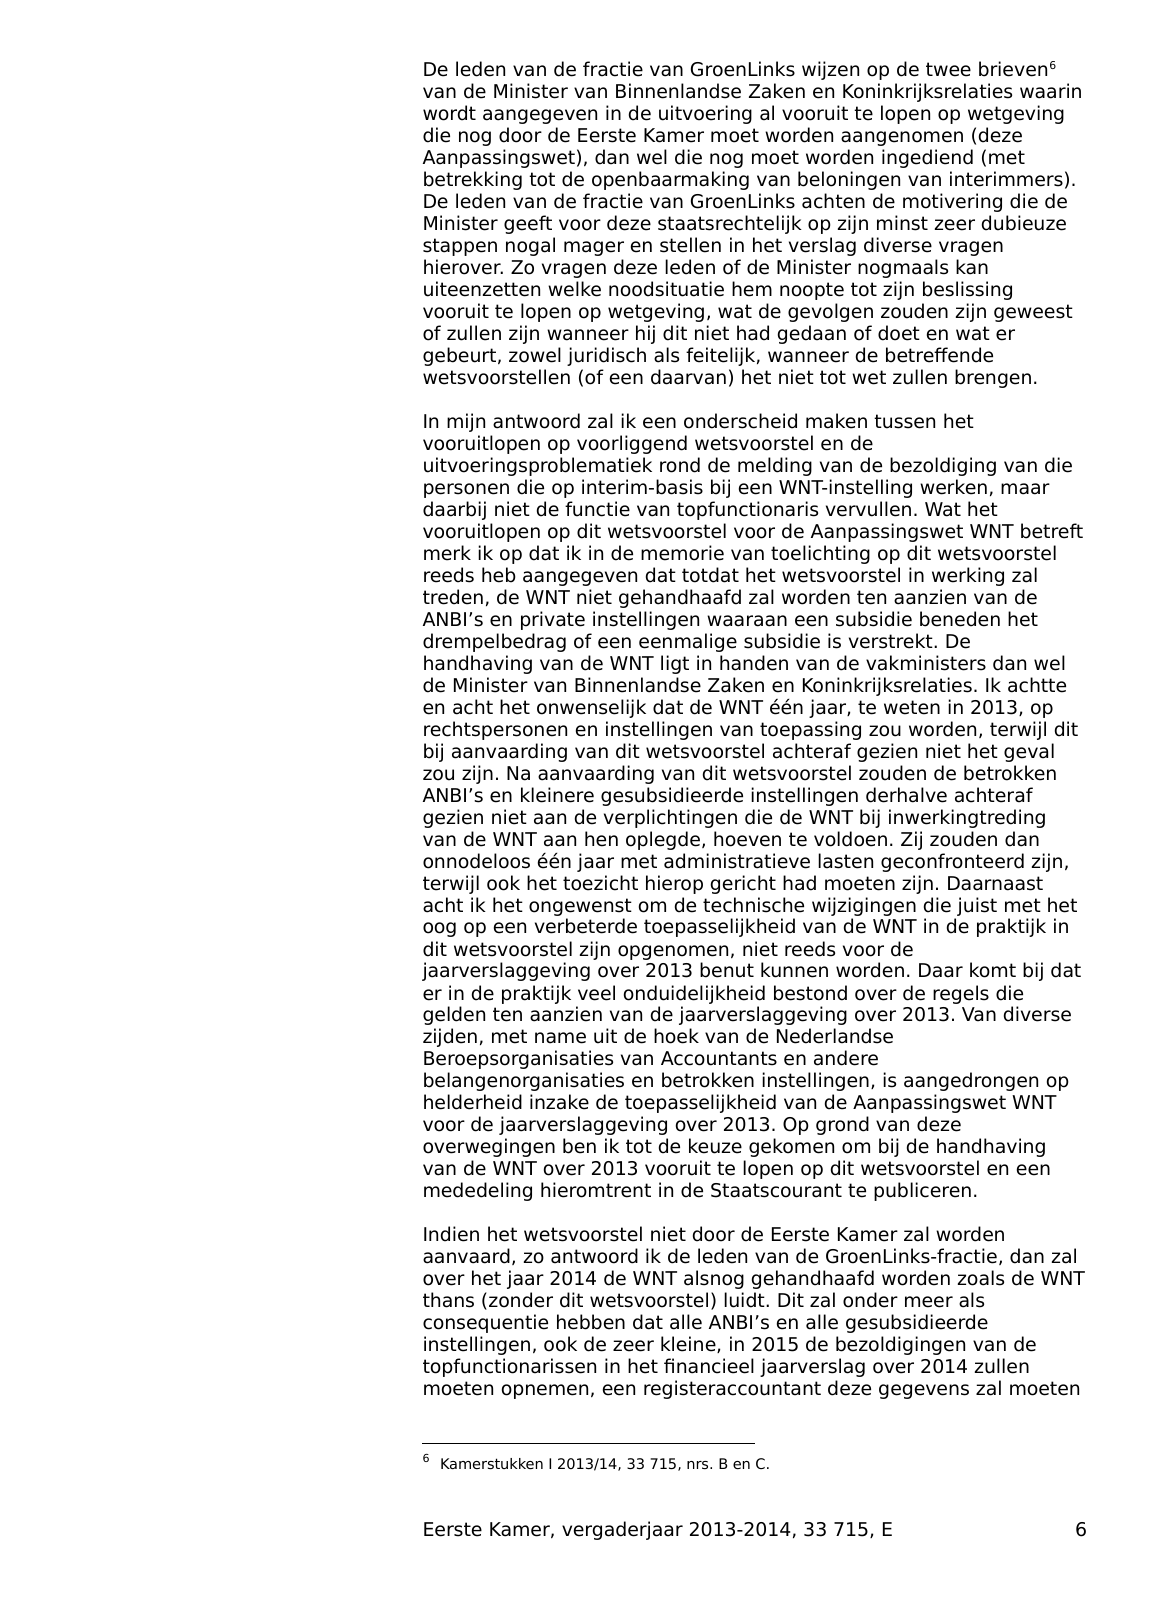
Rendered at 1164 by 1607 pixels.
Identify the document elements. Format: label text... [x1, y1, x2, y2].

text In mijn antwoord zal ik een onderscheid maken tussen het vooruitlopen op voorliggend wetsvoorstel en de uitvoeringsproblematiek rond de melding van de bezoldiging van die personen die op interim-basis bij een WNT-instelling werken, maar daarbij niet de functie van topfunctionaris vervullen. Wat het vooruitlopen op dit wetsvoorstel voor de Aanpassingswet WNT betreft merk ik op dat ik in de memorie van toelichting op dit wetsvoorstel reeds heb aangegeven dat totdat het wetsvoorstel in werking zal treden, de WNT niet gehandhaafd zal worden ten aanzien van de ANBI’s en private instellingen waaraan een subsidie beneden het drempelbedrag of een eenmalige subsidie is verstrekt. De handhaving van de WNT ligt in handen van de vakministers dan wel de Minister van Binnenlandse Zaken en Koninkrijksrelaties. Ik achtte en acht het onwenselijk dat de WNT één jaar, te weten in 2013, op rechtspersonen en instellingen van toepassing zou worden, terwijl dit bij aanvaarding van dit wetsvoorstel achteraf gezien niet het geval zou zijn. Na aanvaarding van dit wetsvoorstel zouden de betrokken ANBI’s en kleinere gesubsidieerde instellingen derhalve achteraf gezien niet aan de verplichtingen die de WNT bij inwerkingtreding van de WNT aan hen oplegde, hoeven te voldoen. Zij zouden dan onnodeloos één jaar met administratieve lasten geconfronteerd zijn, terwijl ook het toezicht hierop gericht had moeten zijn. Daarnaast acht ik het ongewenst om de technische wijzigingen die juist met het oog op een verbeterde toepasselijkheid van de WNT in de praktijk in dit wetsvoorstel zijn opgenomen, niet reeds voor de jaarverslaggeving over 2013 benut kunnen worden. Daar komt bij dat er in de praktijk veel onduidelijkheid bestond over de regels die gelden ten aanzien van de jaarverslaggeving over 2013. Van diverse zijden, met name uit de hoek van de Nederlandse Beroepsorganisaties van Accountants en andere belangenorganisaties en betrokken instellingen, is aangedrongen op helderheid inzake de toepasselijkheid van de Aanpassingswet WNT voor de jaarverslaggeving over 2013. Op grond van deze overwegingen ben ik tot de keuze gekomen om bij de handhaving van de WNT over 2013 vooruit te lopen op dit wetsvoorstel en een mededeling hieromtrent in de Staatscourant te publiceren. [422, 411, 1087, 1202]
text Indien het wetsvoorstel niet door de Eerste Kamer zal worden aanvaard, zo antwoord ik de leden van de GroenLinks-fractie, dan zal over het jaar 2014 de WNT alsnog gehandhaafd worden zoals de WNT thans (zonder dit wetsvoorstel) luidt. Dit zal onder meer als consequentie hebben dat alle ANBI’s en alle gesubsidieerde instellingen, ook de zeer kleine, in 2015 de bezoldigingen van de topfunctionarissen in het financieel jaarverslag over 2014 zullen moeten opnemen, een registeraccountant deze gegevens zal moeten [422, 1224, 1087, 1400]
text De leden van de fractie van GroenLinks wijzen op de twee brieven van de Minister van Binnenlandse Zaken en Koninkrijksrelaties waarin wordt aangegeven in de uitvoering al vooruit te lopen op wetgeving die nog door de Eerste Kamer moet worden aangenomen (deze Aanpassingswet), dan wel die nog moet worden ingediend (met betrekking tot de openbaarmaking van beloningen van interimmers). De leden van de fractie van GroenLinks achten de motivering die de Minister geeft voor deze staatsrechtelijk op zijn minst zeer dubieuze stappen nogal mager en stellen in het verslag diverse vragen hierover. Zo vragen deze leden of de Minister nogmaals kan uiteenzetten welke noodsituatie hem noopte tot zijn beslissing vooruit te lopen op wetgeving, wat de gevolgen zouden zijn geweest of zullen zijn wanneer hij dit niet had gedaan of doet en wat er gebeurt, zowel juridisch als feitelijk, wanneer de betreffende wetsvoorstellen (of een daarvan) het niet tot wet zullen brengen. [422, 59, 1087, 389]
text Kamerstukken I 2013/14, 33 715, nrs. B en C. [422, 1452, 1087, 1474]
